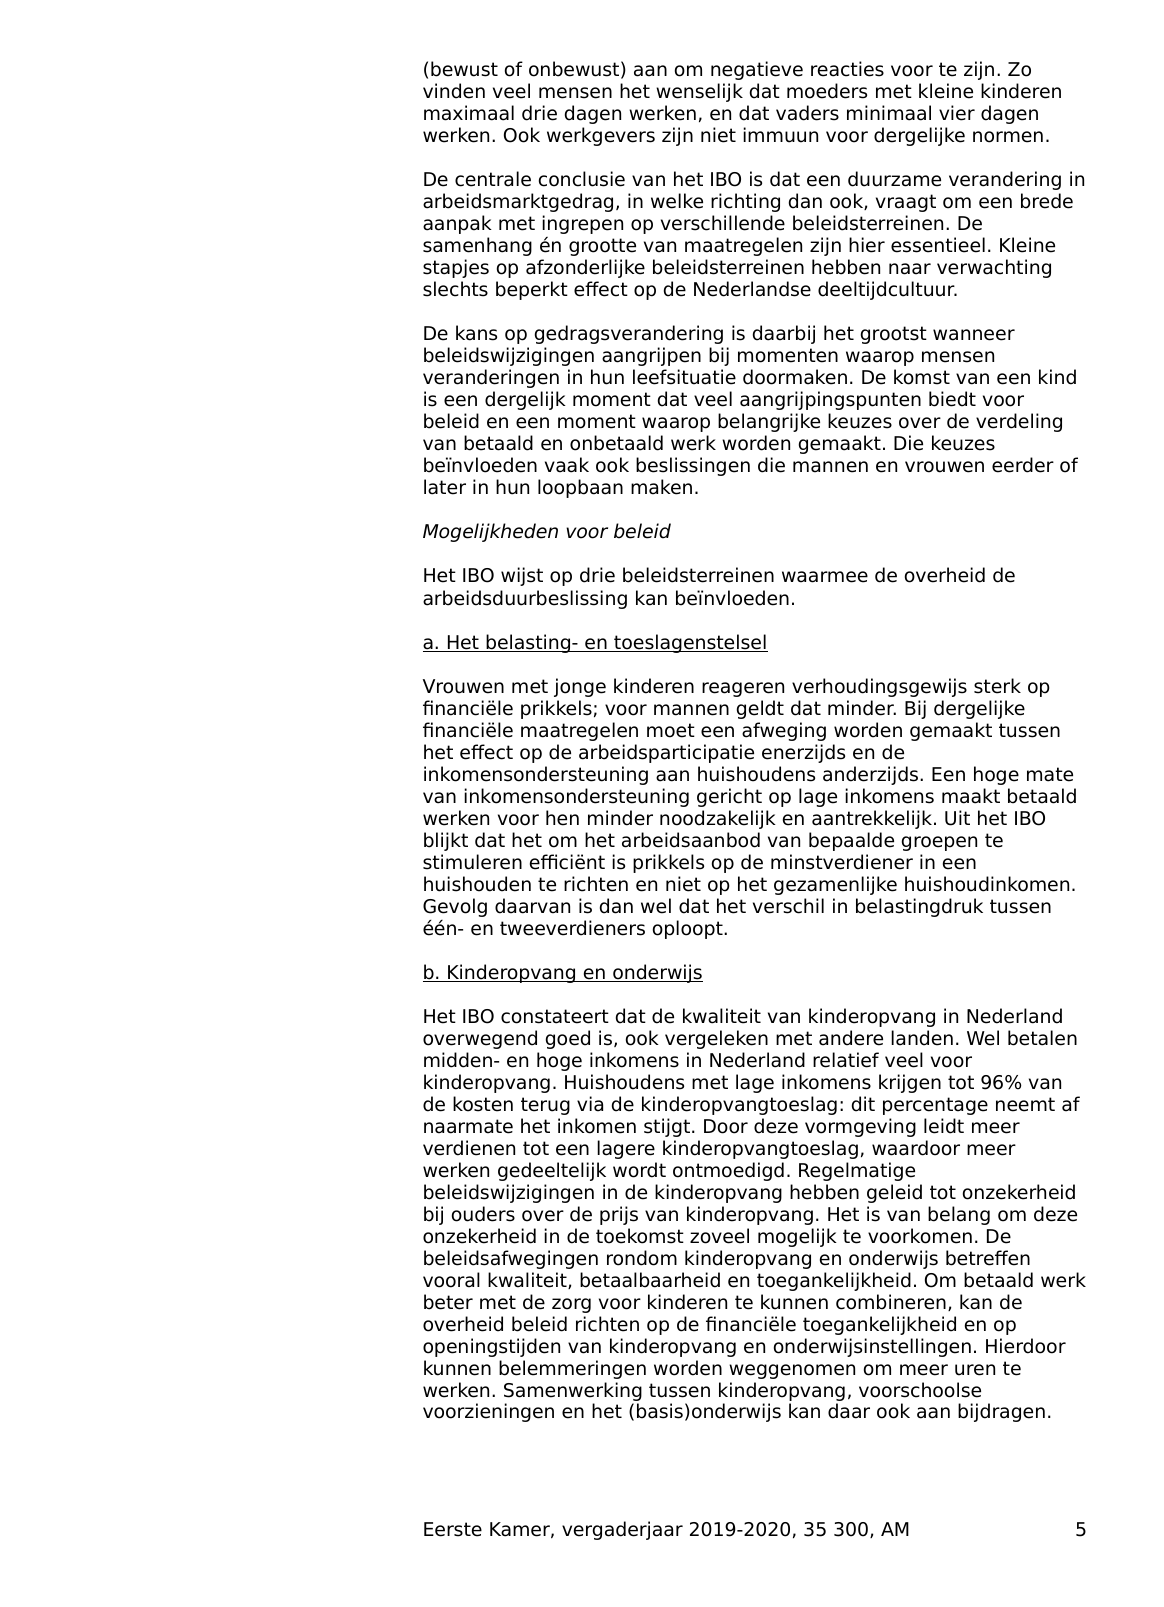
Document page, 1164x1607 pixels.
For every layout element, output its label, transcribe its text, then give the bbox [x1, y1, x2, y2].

subtitle b. Kinderopvang en onderwijs [422, 962, 1087, 984]
subtitle a. Het belasting- en toeslagenstelsel [422, 632, 1087, 653]
text De kans op gedragsverandering is daarbij het grootst wanneer beleidswijzigingen aangrijpen bij momenten waarop mensen veranderingen in hun leefsituatie doormaken. De komst van een kind is een dergelijk moment dat veel aangrijpingspunten biedt voor beleid en een moment waarop belangrijke keuzes over de verdeling van betaald en onbetaald werk worden gemaakt. Die keuzes beïnvloeden vaak ook beslissingen die mannen en vrouwen eerder of later in hun loopbaan maken. [422, 323, 1087, 499]
text Vrouwen met jonge kinderen reageren verhoudingsgewijs sterk op financiële prikkels; voor mannen geldt dat minder. Bij dergelijke financiële maatregelen moet een afweging worden gemaakt tussen het effect op de arbeidsparticipatie enerzijds en de inkomensondersteuning aan huishoudens anderzijds. Een hoge mate van inkomensondersteuning gericht op lage inkomens maakt betaald werken voor hen minder noodzakelijk en aantrekkelijk. Uit het IBO blijkt dat het om het arbeidsaanbod van bepaalde groepen te stimuleren efficiënt is prikkels op de minstverdiener in een huishouden te richten en niet op het gezamenlijke huishoudinkomen. Gevolg daarvan is dan wel dat het verschil in belastingdruk tussen één- en tweeverdieners oploopt. [422, 676, 1087, 939]
text De centrale conclusie van het IBO is dat een duurzame verandering in arbeidsmarktgedrag, in welke richting dan ook, vraagt om een brede aanpak met ingrepen op verschillende beleidsterreinen. De samenhang én grootte van maatregelen zijn hier essentieel. Kleine stapjes op afzonderlijke beleidsterreinen hebben naar verwachting slechts beperkt effect op de Nederlandse deeltijdcultuur. [422, 169, 1087, 301]
text Het IBO constateert dat de kwaliteit van kinderopvang in Nederland overwegend goed is, ook vergeleken met andere landen. Wel betalen midden- en hoge inkomens in Nederland relatief veel voor kinderopvang. Huishoudens met lage inkomens krijgen tot 96% van de kosten terug via de kinderopvangtoeslag: dit percentage neemt af naarmate het inkomen stijgt. Door deze vormgeving leidt meer verdienen tot een lagere kinderopvangtoeslag, waardoor meer werken gedeeltelijk wordt ontmoedigd. Regelmatige beleidswijzigingen in de kinderopvang hebben geleid tot onzekerheid bij ouders over de prijs van kinderopvang. Het is van belang om deze onzekerheid in de toekomst zoveel mogelijk te voorkomen. De beleidsafwegingen rondom kinderopvang en onderwijs betreffen vooral kwaliteit, betaalbaarheid en toegankelijkheid. Om betaald werk beter met de zorg voor kinderen te kunnen combineren, kan de overheid beleid richten op de financiële toegankelijkheid en op openingstijden van kinderopvang en onderwijsinstellingen. Hierdoor kunnen belemmeringen worden weggenomen om meer uren te werken. Samenwerking tussen kinderopvang, voorschoolse voorzieningen en het (basis)onderwijs kan daar ook aan bijdragen. [422, 1006, 1087, 1423]
text (bewust of onbewust) aan om negatieve reacties voor te zijn. Zo vinden veel mensen het wenselijk dat moeders met kleine kinderen maximaal drie dagen werken, en dat vaders minimaal vier dagen werken. Ook werkgevers zijn niet immuun voor dergelijke normen. [422, 59, 1087, 147]
subtitle Mogelijkheden voor beleid [422, 521, 1087, 543]
text Het IBO wijst op drie beleidsterreinen waarmee de overheid de arbeidsduurbeslissing kan beïnvloeden. [422, 565, 1087, 609]
